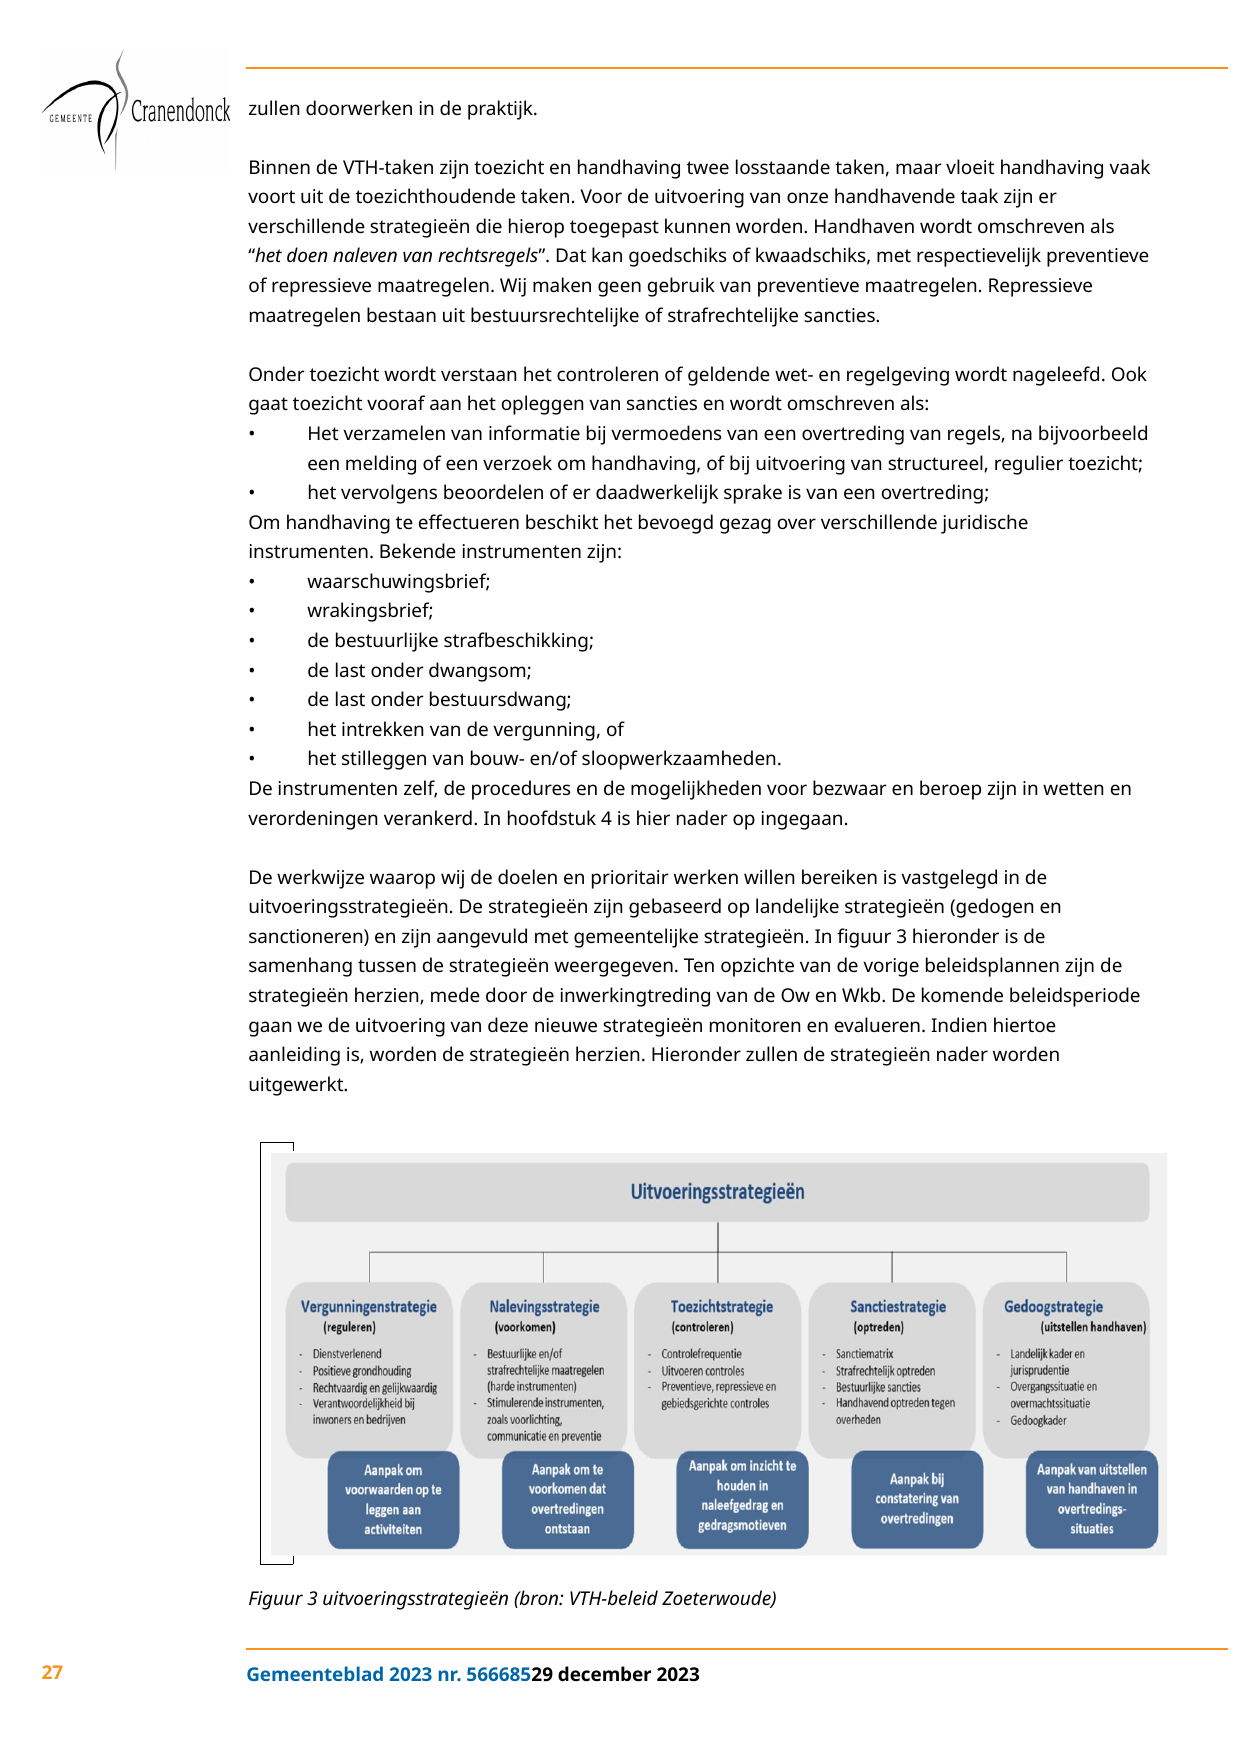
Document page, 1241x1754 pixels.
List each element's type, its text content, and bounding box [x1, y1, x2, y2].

text Figuur 3 uitvoeringsstrategieën (bron: VTH-beleid Zoeterwoude) [248, 1585, 1152, 1611]
list waarschuwingsbrief; [248, 568, 1152, 594]
text De werkwijze waarop wij de doelen en prioritair werken willen bereiken is vastgelegd in de uitvoeringsstrategieën. De strategieën zijn gebaseerd op landelijke strategieën (gedogen en sanctioneren) en zijn aangevuld met gemeentelijke strategieën. In figuur 3 hieronder is de samenhang tussen de strategieën weergegeven. Ten opzichte van de vorige beleidsplannen zijn de strategieën herzien, mede door de inwerkingtreding van de Ow en Wkb. De komende beleidsperiode gaan we de uitvoering van deze nieuwe strategieën monitoren en evalueren. Indien hiertoe aanleiding is, worden de strategieën herzien. Hieronder zullen de strategieën nader worden uitgewerkt. [248, 864, 1152, 1097]
text Binnen de VTH-taken zijn toezicht en handhaving twee losstaande taken, maar vloeit handhaving vaak voort uit de toezichthoudende taken. Voor de uitvoering van onze handhavende taak zijn er verschillende strategieën die hierop toegepast kunnen worden. Handhaven wordt omschreven als “het doen naleven van rechtsregels”. Dat kan goedschiks of kwaadschiks, met respectievelijk preventieve of repressieve maatregelen. Wij maken geen gebruik van preventieve maatregelen. Repressieve maatregelen bestaan uit bestuursrechtelijke of strafrechtelijke sancties. [248, 154, 1152, 328]
list Het verzamelen van informatie bij vermoedens van een overtreding van regels, na bijvoorbeeld een melding of een verzoek om handhaving, of bij uitvoering van structureel, regulier toezicht; [248, 420, 1152, 476]
text Onder toezicht wordt verstaan het controleren of geldende wet- en regelgeving wordt nageleefd. Ook gaat toezicht vooraf aan het opleggen van sancties en wordt omschreven als: [248, 361, 1152, 416]
picture [41, 47, 231, 172]
picture [268, 1151, 1173, 1556]
list het vervolgens beoordelen of er daadwerkelijk sprake is van een overtreding; [248, 479, 1152, 505]
list het intrekken van de vergunning, of [248, 716, 1152, 742]
text zullen doorwerken in de praktijk. [248, 95, 1152, 121]
list wrakingsbrief; [248, 598, 1152, 623]
list het stilleggen van bouw- en/of sloopwerkzaamheden. [248, 746, 1152, 771]
list de bestuurlijke strafbeschikking; [248, 627, 1152, 653]
text De instrumenten zelf, de procedures en de mogelijkheden voor bezwaar en beroep zijn in wetten en verordeningen verankerd. In hoofdstuk 4 is hier nader op ingegaan. [248, 775, 1152, 831]
list de last onder bestuursdwang; [248, 686, 1152, 712]
list de last onder dwangsom; [248, 657, 1152, 683]
text Om handhaving te effectueren beschikt het bevoegd gezag over verschillende juridische instrumenten. Bekende instrumenten zijn: [248, 509, 1152, 564]
